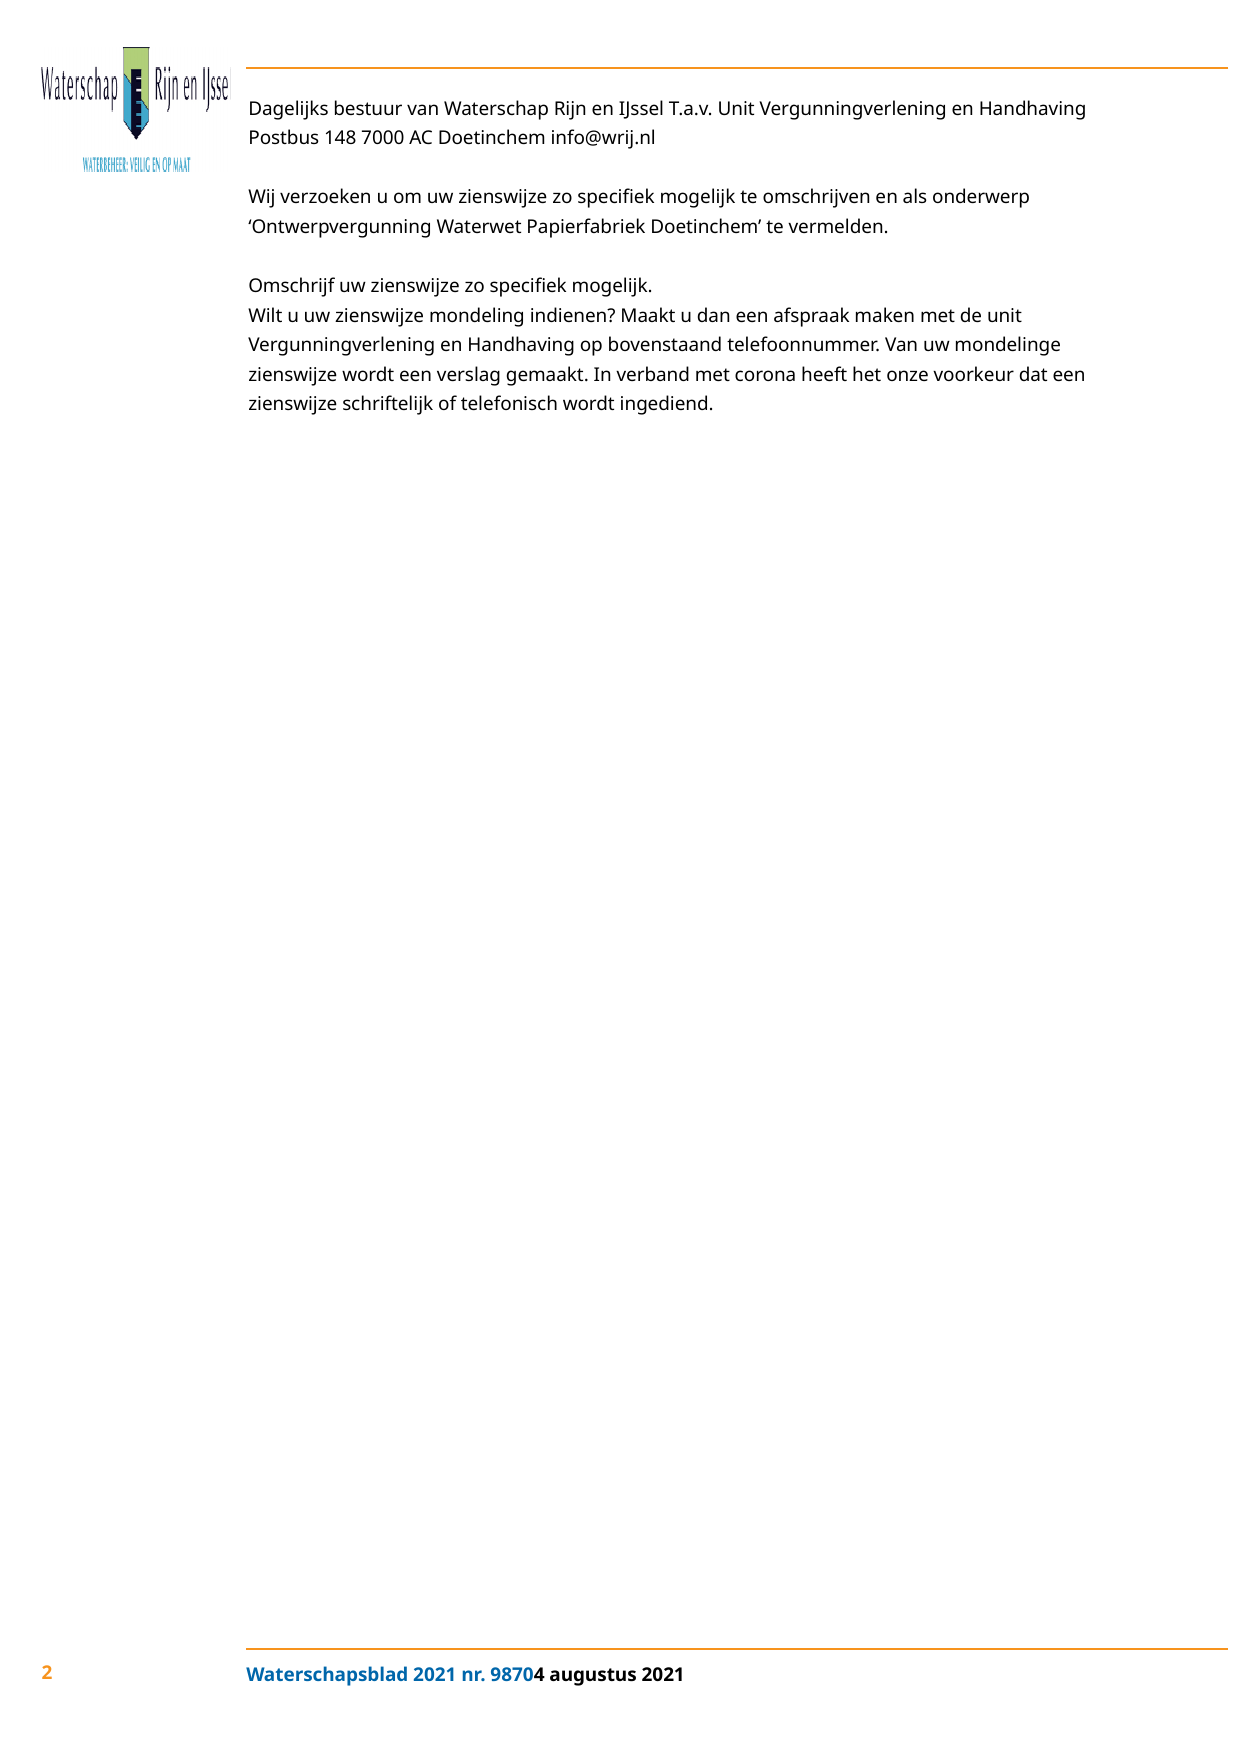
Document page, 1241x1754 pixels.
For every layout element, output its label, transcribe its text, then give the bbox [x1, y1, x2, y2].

text Wij verzoeken u om uw zienswijze zo specifiek mogelijk te omschrijven en als onderwerp ‘Ontwerpvergunning Waterwet Papierfabriek Doetinchem’ te vermelden. [248, 183, 1152, 239]
text Wilt u uw zienswijze mondeling indienen? Maakt u dan een afspraak maken met de unit Vergunningverlening en Handhaving op bovenstaand telefoonnummer. Van uw mondelinge zienswijze wordt een verslag gemaakt. In verband met corona heeft het onze voorkeur dat een zienswijze schriftelijk of telefonisch wordt ingediend. [248, 302, 1152, 416]
text Omschrijf uw zienswijze zo specifiek mogelijk. [248, 272, 1152, 298]
text Dagelijks bestuur van Waterschap Rijn en IJssel T.a.v. Unit Vergunningverlening en Handhaving Postbus 148 7000 AC Doetinchem info@wrij.nl [248, 95, 1152, 150]
picture [41, 47, 231, 172]
